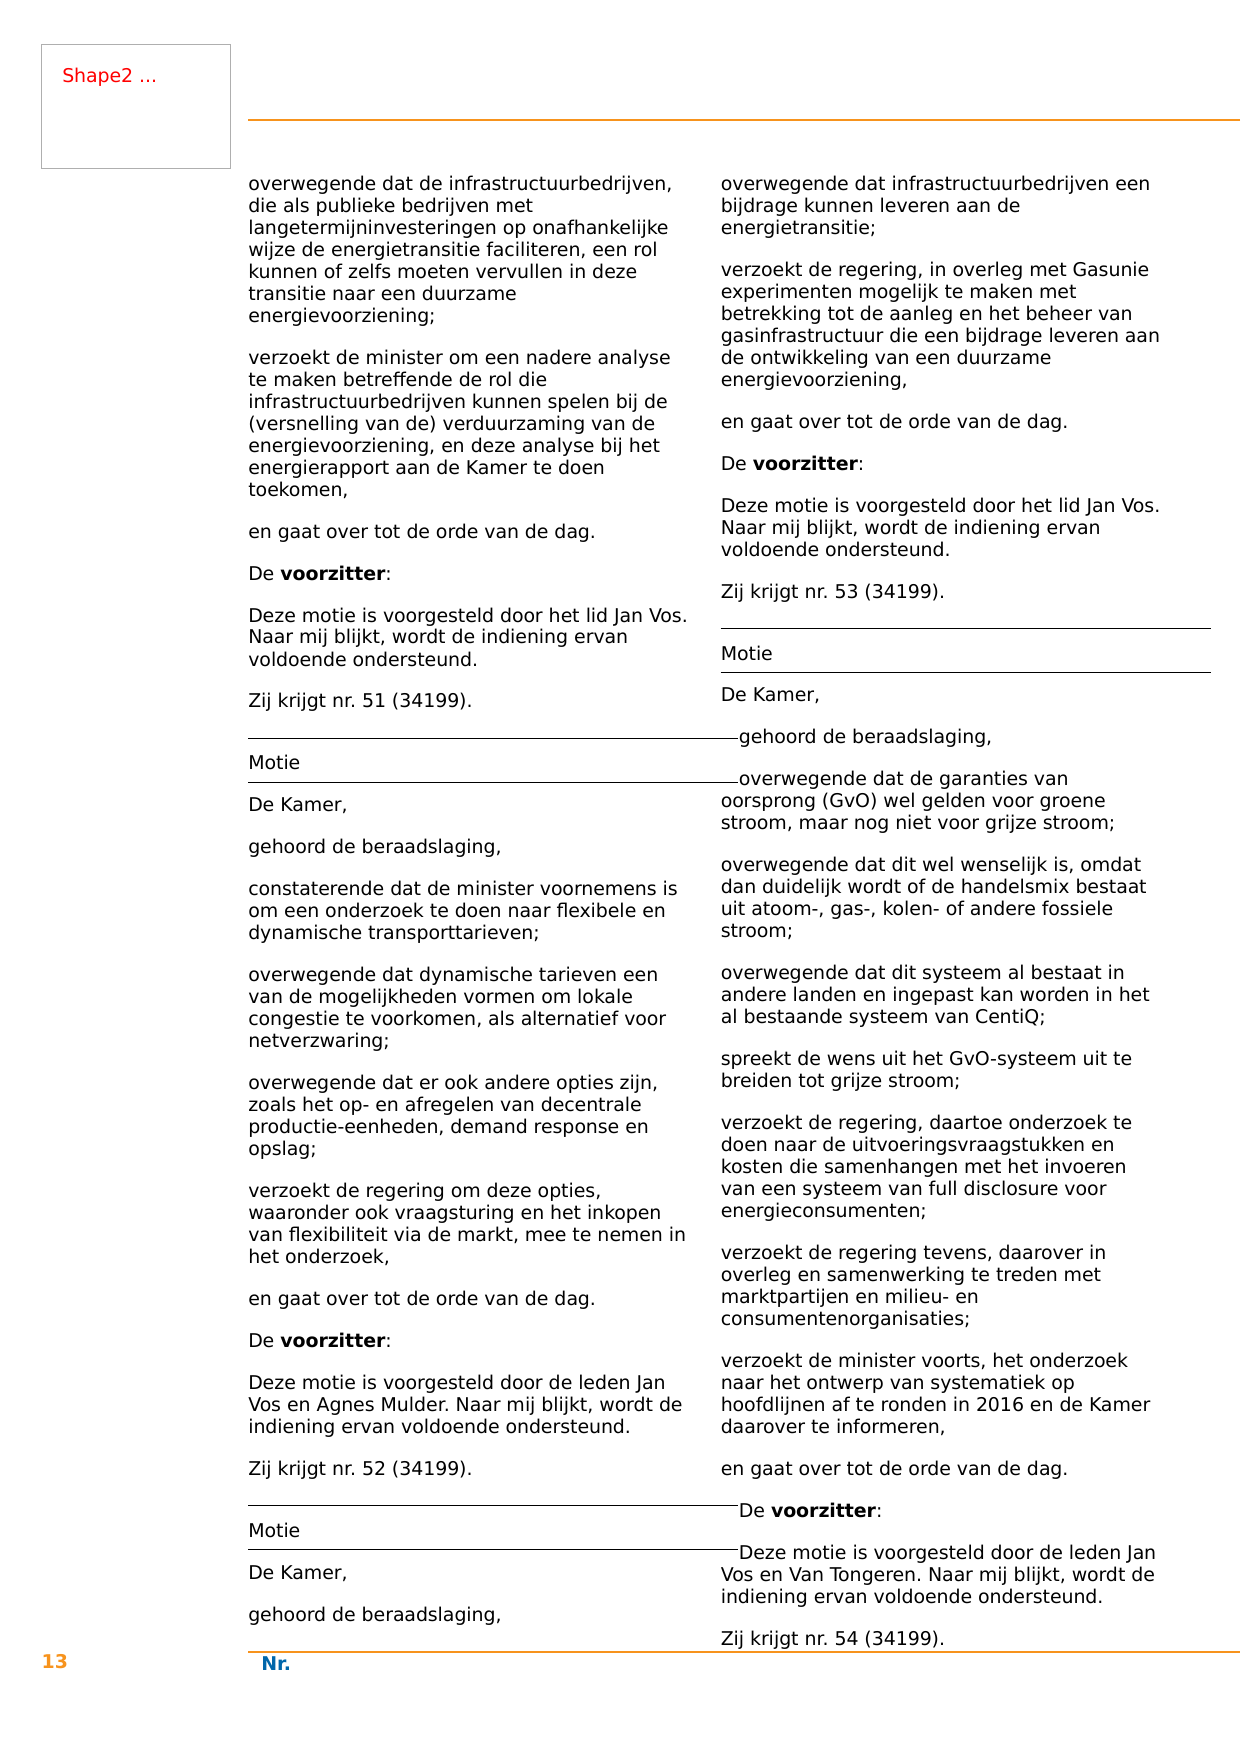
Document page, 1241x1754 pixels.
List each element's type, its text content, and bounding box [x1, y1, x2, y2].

text verzoekt de minister om een nadere analyse te maken betreffende de rol die infrastructuurbedrijven kunnen spelen bij de (versnelling van de) verduurzaming van de energievoorziening, en deze analyse bij het energierapport aan de Kamer te doen toekomen, [248, 347, 691, 501]
text overwegende dat de garanties van oorsprong (GvO) wel gelden voor groene stroom, maar nog niet voor grijze stroom; [721, 768, 1163, 834]
text Motie [248, 1520, 691, 1542]
text De voorzitter: [721, 453, 1163, 474]
text overwegende dat dit wel wenselijk is, omdat dan duidelijk wordt of de handelsmix bestaat uit atoom-, gas-, kolen- of andere fossiele stroom; [721, 854, 1163, 942]
text De Kamer, [721, 684, 1163, 706]
text verzoekt de regering, daartoe onderzoek te doen naar de uitvoeringsvraagstukken en kosten die samenhangen met het invoeren van een systeem van full disclosure voor energieconsumenten; [721, 1112, 1163, 1222]
text en gaat over tot de orde van de dag. [721, 411, 1163, 433]
text Deze motie is voorgesteld door het lid Jan Vos. Naar mij blijkt, wordt de indiening ervan voldoende ondersteund. [248, 604, 691, 670]
text Zij krijgt nr. 51 (34199). [248, 690, 691, 712]
text overwegende dat de infrastructuurbedrijven, die als publieke bedrijven met langetermijninvesteringen op onafhankelijke wijze de energietransitie faciliteren, een rol kunnen of zelfs moeten vervullen in deze transitie naar een duurzame energievoorziening; [248, 173, 691, 327]
text constaterende dat de minister voornemens is om een onderzoek te doen naar flexibele en dynamische transporttarieven; [248, 878, 691, 944]
text Deze motie is voorgesteld door de leden Jan Vos en Agnes Mulder. Naar mij blijkt, wordt de indiening ervan voldoende ondersteund. [248, 1372, 691, 1438]
text Zij krijgt nr. 52 (34199). [248, 1458, 691, 1480]
text gehoord de beraadslaging, [248, 1604, 691, 1626]
text overwegende dat infrastructuurbedrijven een bijdrage kunnen leveren aan de energietransitie; [721, 173, 1163, 239]
text De Kamer, [248, 794, 691, 816]
text overwegende dat dit systeem al bestaat in andere landen en ingepast kan worden in het al bestaande systeem van CentiQ; [721, 962, 1163, 1028]
text Motie [721, 642, 1163, 664]
text gehoord de beraadslaging, [721, 726, 1163, 748]
text overwegende dat er ook andere opties zijn, zoals het op- en afregelen van decentrale productie-eenheden, demand response en opslag; [248, 1072, 691, 1160]
text spreekt de wens uit het GvO-systeem uit te breiden tot grijze stroom; [721, 1048, 1163, 1092]
text gehoord de beraadslaging, [248, 836, 691, 858]
text De voorzitter: [248, 562, 691, 584]
text De voorzitter: [248, 1330, 691, 1352]
text en gaat over tot de orde van de dag. [721, 1458, 1163, 1480]
text en gaat over tot de orde van de dag. [248, 521, 691, 542]
text verzoekt de minister voorts, het onderzoek naar het ontwerp van systematiek op hoofdlijnen af te ronden in 2016 en de Kamer daarover te informeren, [721, 1350, 1163, 1438]
text De voorzitter: [721, 1500, 1163, 1522]
text Zij krijgt nr. 53 (34199). [721, 581, 1163, 602]
text en gaat over tot de orde van de dag. [248, 1288, 691, 1310]
text Deze motie is voorgesteld door het lid Jan Vos. Naar mij blijkt, wordt de indiening ervan voldoende ondersteund. [721, 494, 1163, 561]
text verzoekt de regering tevens, daarover in overleg en samenwerking te treden met marktpartijen en milieu- en consumentenorganisaties; [721, 1242, 1163, 1330]
text De Kamer, [248, 1562, 691, 1584]
text Motie [248, 752, 691, 774]
text verzoekt de regering om deze opties, waaronder ook vraagsturing en het inkopen van flexibiliteit via de markt, mee te nemen in het onderzoek, [248, 1180, 691, 1268]
text Zij krijgt nr. 54 (34199). [721, 1628, 1163, 1650]
text overwegende dat dynamische tarieven een van de mogelijkheden vormen om lokale congestie te voorkomen, als alternatief voor netverzwaring; [248, 964, 691, 1052]
text Deze motie is voorgesteld door de leden Jan Vos en Van Tongeren. Naar mij blijkt, wordt de indiening ervan voldoende ondersteund. [721, 1542, 1163, 1608]
text verzoekt de regering, in overleg met Gasunie experimenten mogelijk te maken met betrekking tot de aanleg en het beheer van gasinfrastructuur die een bijdrage leveren aan de ontwikkeling van een duurzame energievoorziening, [721, 259, 1163, 391]
